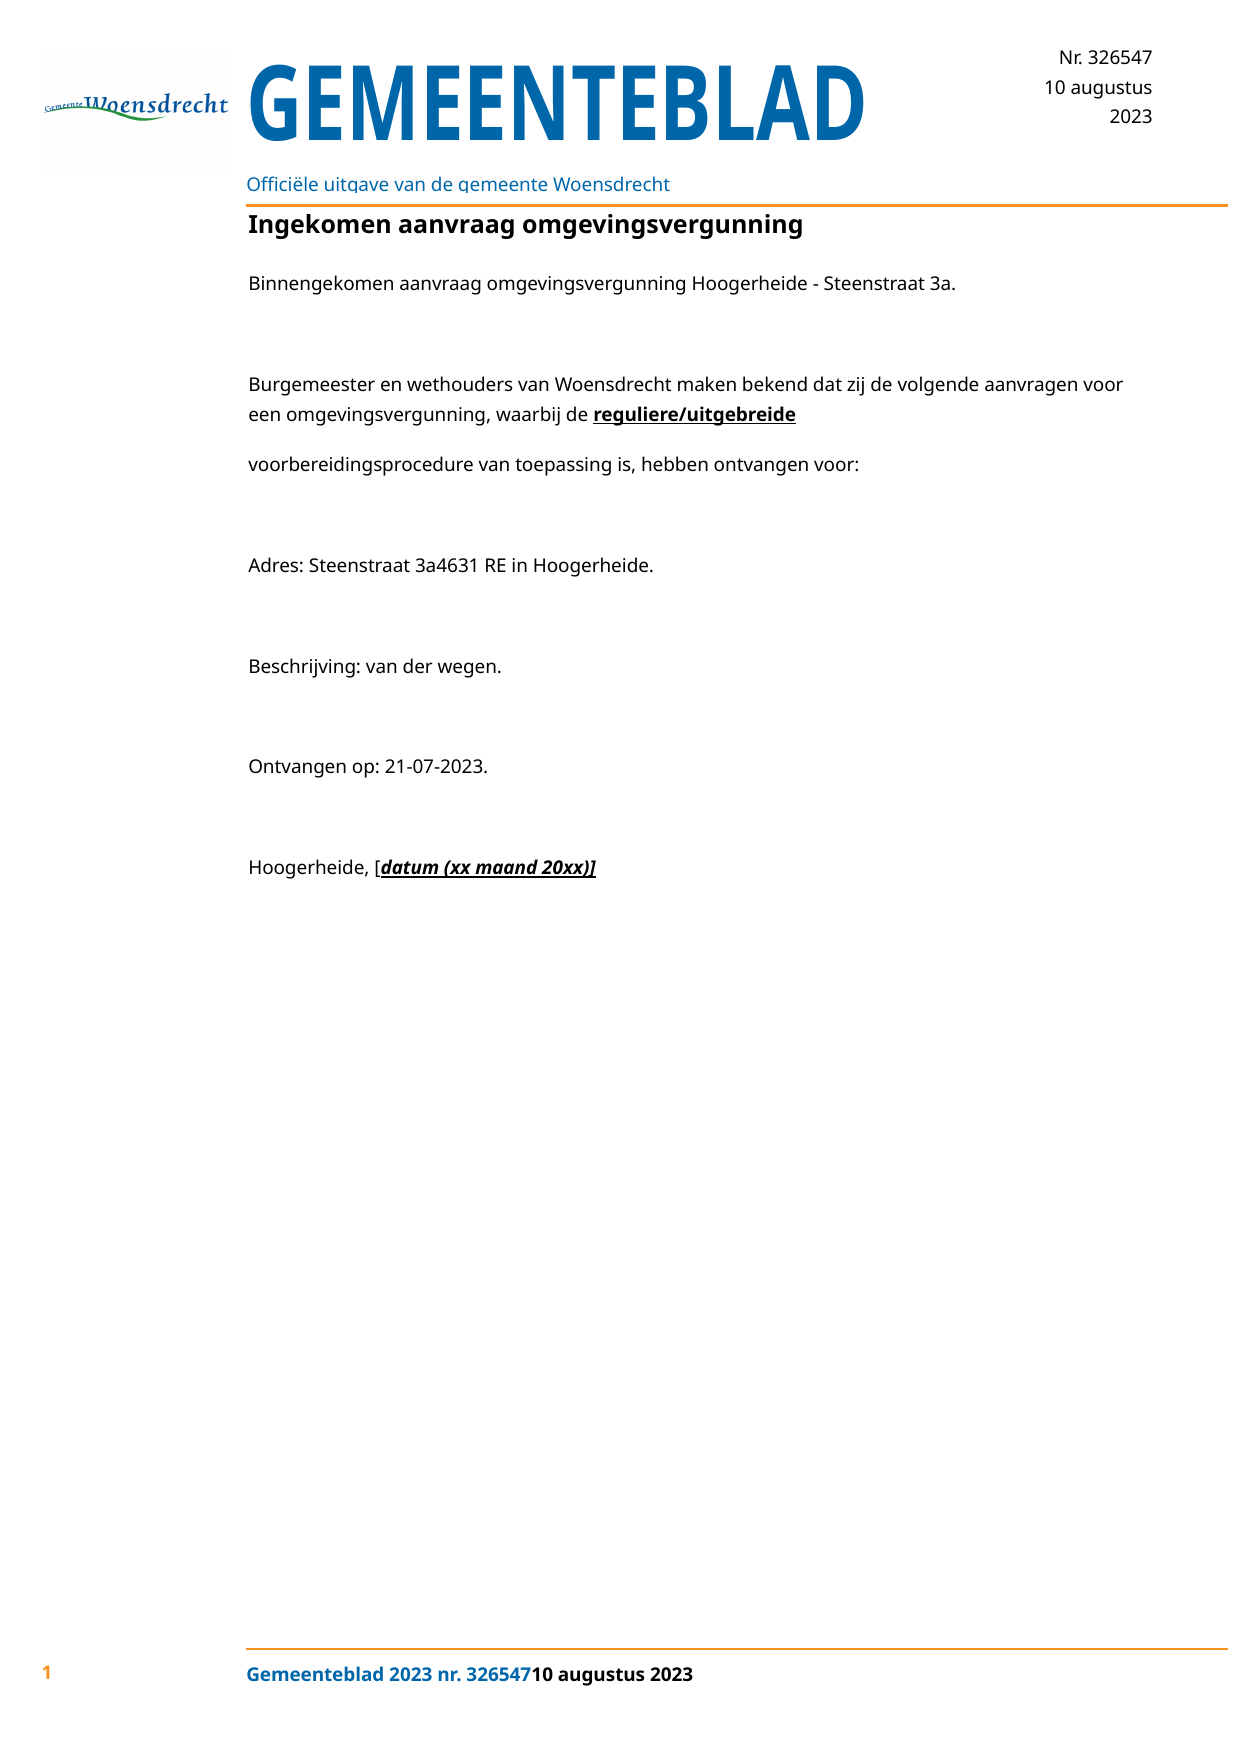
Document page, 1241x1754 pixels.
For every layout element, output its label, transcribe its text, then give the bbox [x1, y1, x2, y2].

picture [41, 47, 231, 172]
text Ontvangen op: 21-07-2023. [248, 754, 1152, 779]
text Hoogerheide, [datum (xx maand 20xx)] [248, 854, 1152, 880]
text Beschrijving: van der wegen. [248, 653, 1152, 678]
text Adres: Steenstraat 3a4631 RE in Hoogerheide. [248, 552, 1152, 578]
text Ingekomen aanvraag omgevingsvergunning [248, 207, 1152, 241]
text Burgemeester en wethouders van Woensdrecht maken bekend dat zij de volgende aanvragen voor een omgevingsvergunning, waarbij de reguliere/uitgebreide [248, 371, 1152, 426]
text Binnengekomen aanvraag omgevingsvergunning Hoogerheide - Steenstraat 3a. [248, 270, 1152, 296]
text voorbereidingsprocedure van toepassing is, hebben ontvangen voor: [248, 451, 1152, 477]
